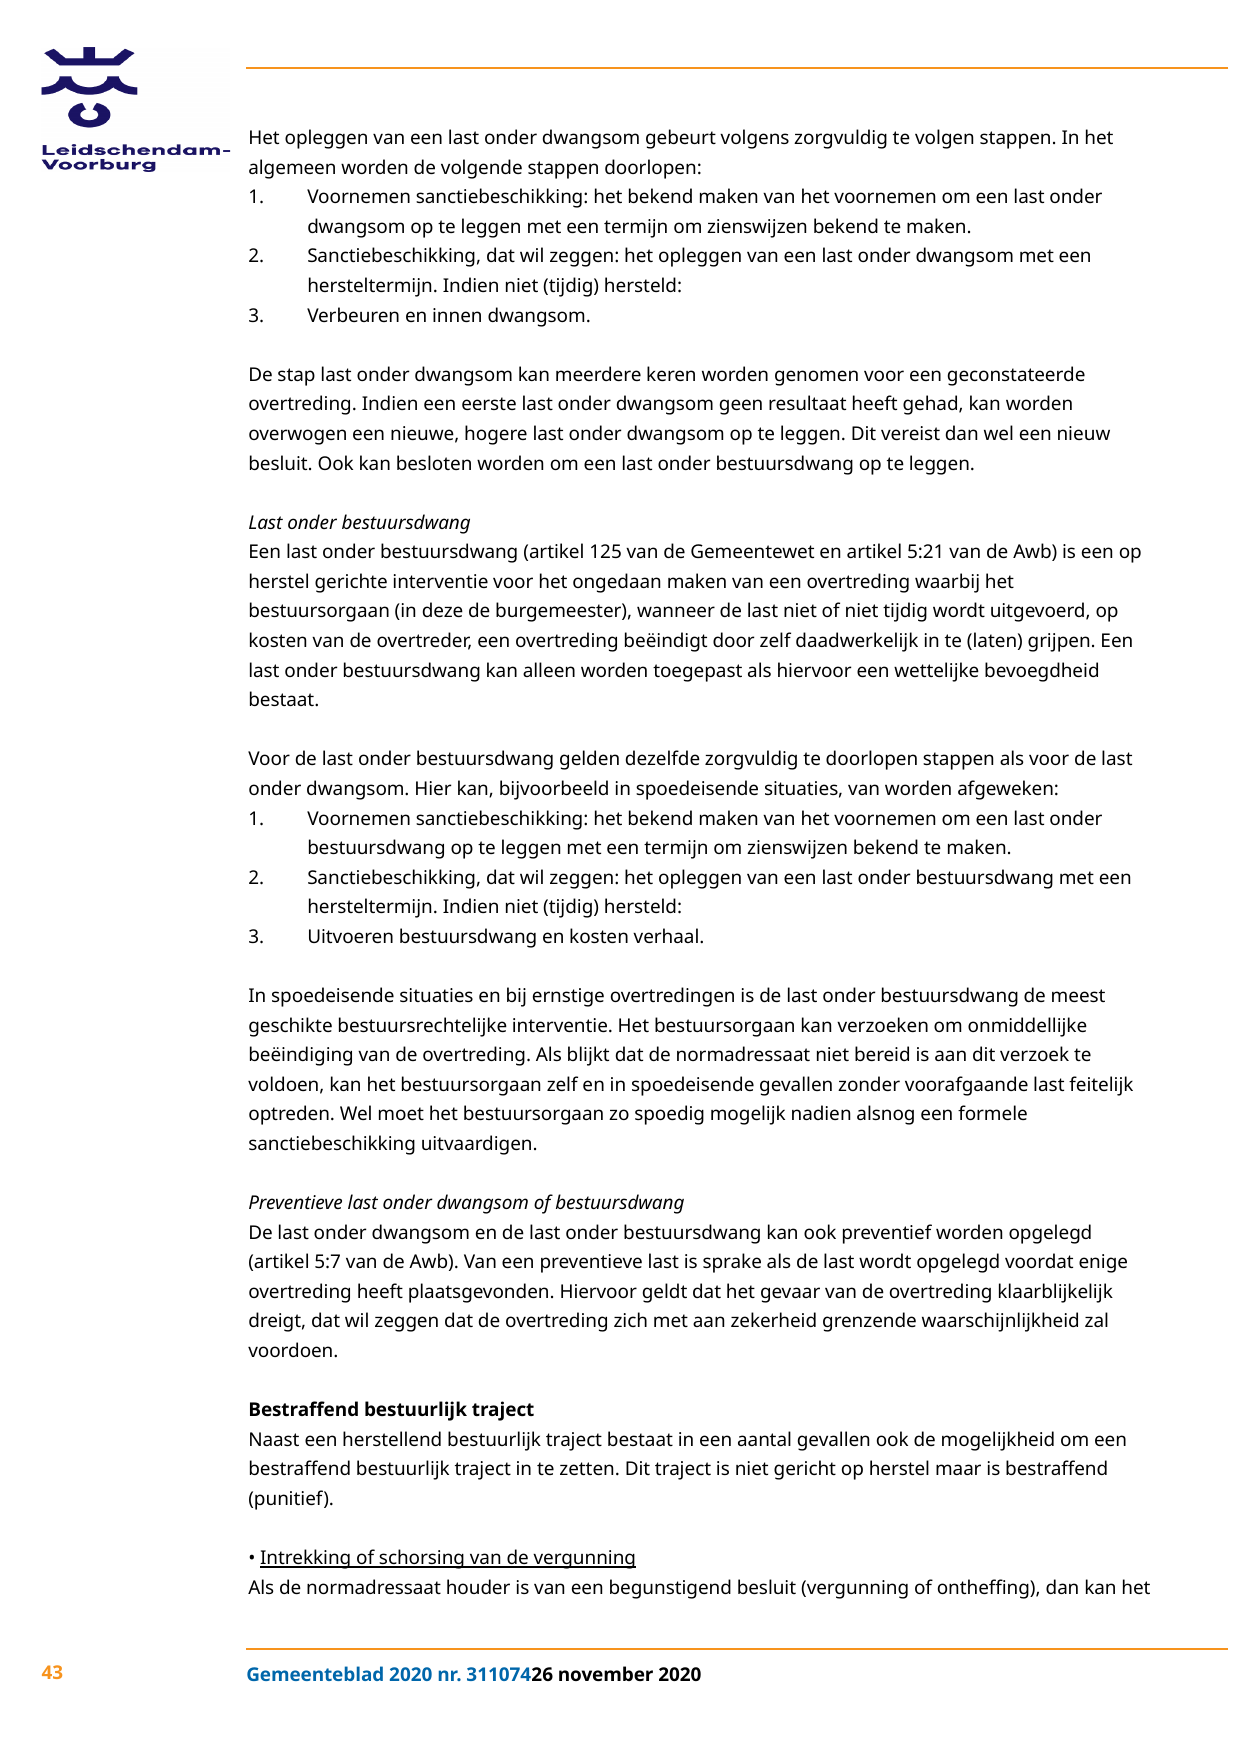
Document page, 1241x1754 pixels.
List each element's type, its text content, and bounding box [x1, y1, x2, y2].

text Last onder bestuursdwang [248, 509, 1152, 535]
list Uitvoeren bestuursdwang en kosten verhaal. [248, 923, 1152, 949]
text De last onder dwangsom en de last onder bestuursdwang kan ook preventief worden opgelegd (artikel 5:7 van de Awb). Van een preventieve last is sprake als de last wordt opgelegd voordat enige overtreding heeft plaatsgevonden. Hiervoor geldt dat het gevaar van de overtreding klaarblijkelijk dreigt, dat wil zeggen dat de overtreding zich met aan zekerheid grenzende waarschijnlijkheid zal voordoen. [248, 1219, 1152, 1363]
text Bestraffend bestuurlijk traject [248, 1396, 1152, 1422]
list Sanctiebeschikking, dat wil zeggen: het opleggen van een last onder bestuursdwang met een hersteltermijn. Indien niet (tijdig) hersteld: [248, 864, 1152, 919]
text De stap last onder dwangsom kan meerdere keren worden genomen voor een geconstateerde overtreding. Indien een eerste last onder dwangsom geen resultaat heeft gehad, kan worden overwogen een nieuwe, hogere last onder dwangsom op te leggen. Dit vereist dan wel een nieuw besluit. Ook kan besloten worden om een last onder bestuursdwang op te leggen. [248, 361, 1152, 476]
list Verbeuren en innen dwangsom. [248, 302, 1152, 328]
text In spoedeisende situaties en bij ernstige overtredingen is de last onder bestuursdwang de meest geschikte bestuursrechtelijke interventie. Het bestuursorgaan kan verzoeken om onmiddellijke beëindiging van de overtreding. Als blijkt dat de normadressaat niet bereid is aan dit verzoek te voldoen, kan het bestuursorgaan zelf en in spoedeisende gevallen zonder voorafgaande last feitelijk optreden. Wel moet het bestuursorgaan zo spoedig mogelijk nadien alsnog een formele sanctiebeschikking uitvaardigen. [248, 982, 1152, 1156]
text Preventieve last onder dwangsom of bestuursdwang [248, 1189, 1152, 1215]
text • Intrekking of schorsing van de vergunning [248, 1544, 1152, 1570]
text Naast een herstellend bestuurlijk traject bestaat in een aantal gevallen ook de mogelijkheid om een bestraffend bestuurlijk traject in te zetten. Dit traject is niet gericht op herstel maar is bestraffend (punitief). [248, 1426, 1152, 1511]
list Voornemen sanctiebeschikking: het bekend maken van het voornemen om een last onder bestuursdwang op te leggen met een termijn om zienswijzen bekend te maken. [248, 805, 1152, 860]
text Voor de last onder bestuursdwang gelden dezelfde zorgvuldig te doorlopen stappen als voor de last onder dwangsom. Hier kan, bijvoorbeeld in spoedeisende situaties, van worden afgeweken: [248, 746, 1152, 801]
text Het opleggen van een last onder dwangsom gebeurt volgens zorgvuldig te volgen stappen. In het algemeen worden de volgende stappen doorlopen: [248, 124, 1152, 180]
picture [41, 47, 231, 172]
list Voornemen sanctiebeschikking: het bekend maken van het voornemen om een last onder dwangsom op te leggen met een termijn om zienswijzen bekend te maken. [248, 183, 1152, 239]
text Een last onder bestuursdwang (artikel 125 van de Gemeentewet en artikel 5:21 van de Awb) is een op herstel gerichte interventie voor het ongedaan maken van een overtreding waarbij het bestuursorgaan (in deze de burgemeester), wanneer de last niet of niet tijdig wordt uitgevoerd, op kosten van de overtreder, een overtreding beëindigt door zelf daadwerkelijk in te (laten) grijpen. Een last onder bestuursdwang kan alleen worden toegepast als hiervoor een wettelijke bevoegdheid bestaat. [248, 538, 1152, 712]
list Sanctiebeschikking, dat wil zeggen: het opleggen van een last onder dwangsom met een hersteltermijn. Indien niet (tijdig) hersteld: [248, 243, 1152, 298]
text Als de normadressaat houder is van een begunstigend besluit (vergunning of ontheffing), dan kan het [248, 1574, 1152, 1600]
